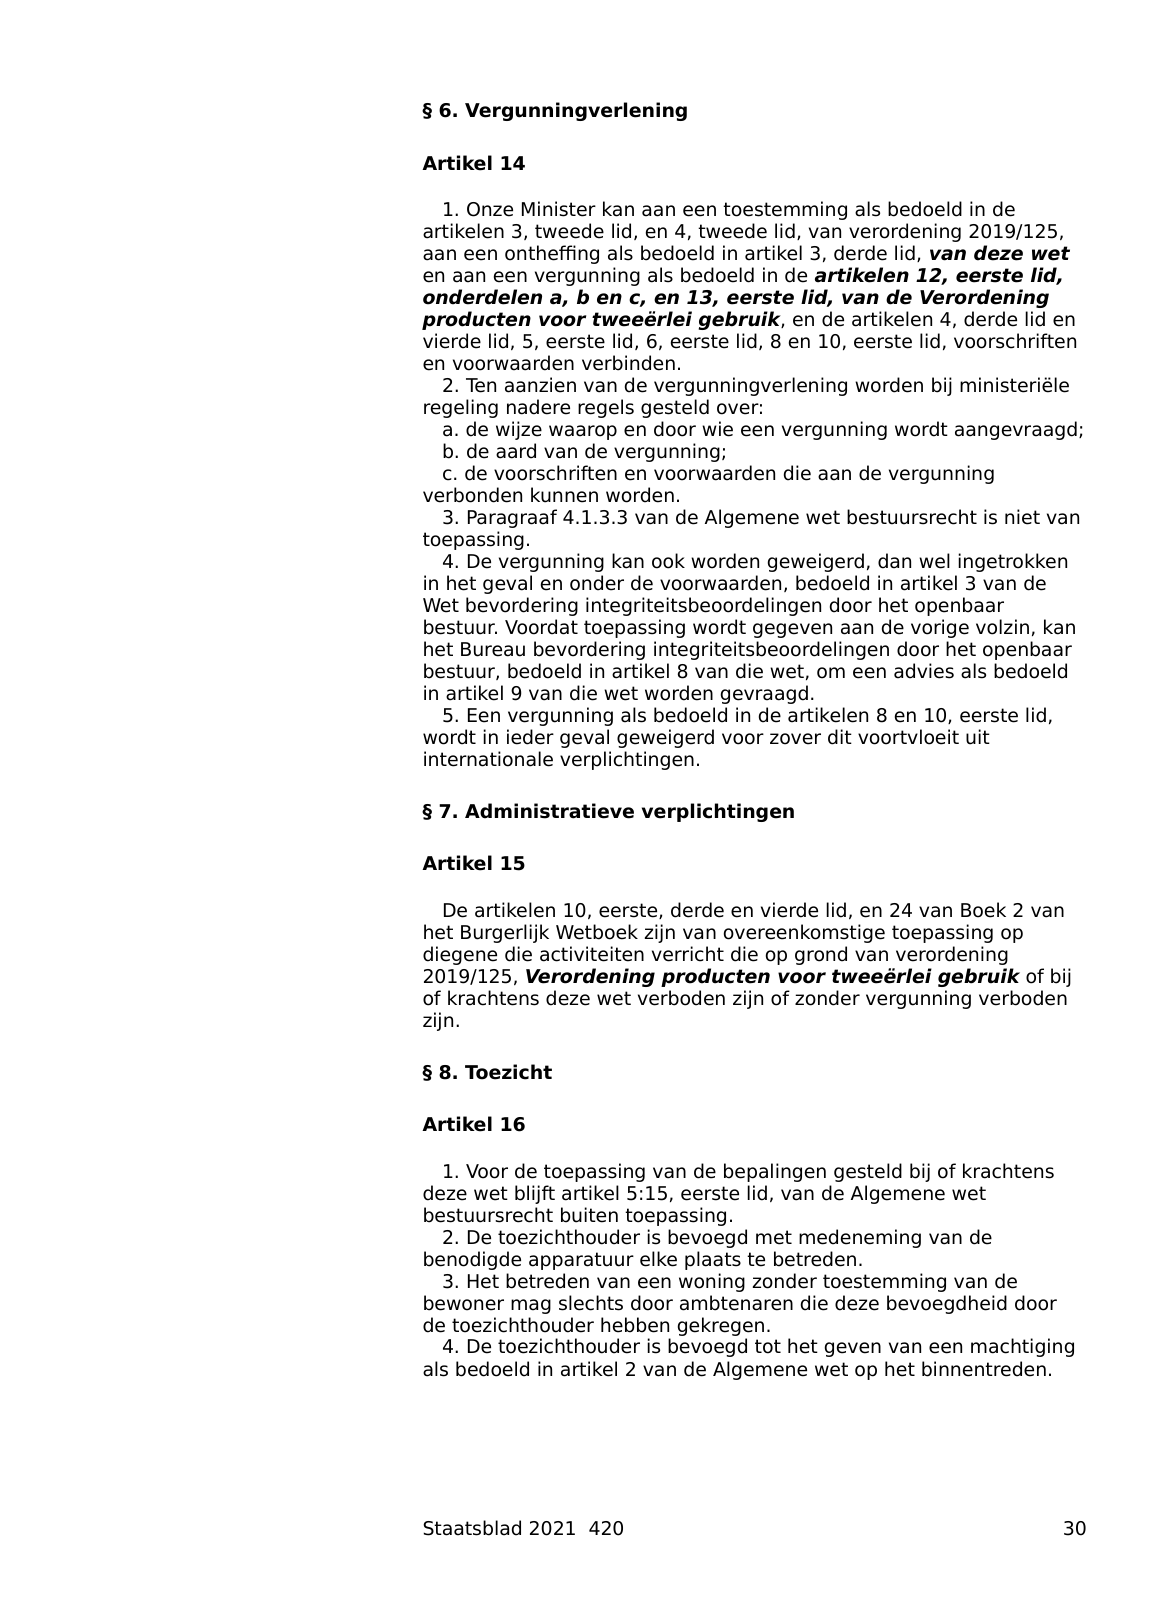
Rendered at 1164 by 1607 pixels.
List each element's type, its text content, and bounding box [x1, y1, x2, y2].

text a. de wijze waarop en door wie een vergunning wordt aangevraagd; [422, 419, 1087, 441]
text 2. De toezichthouder is bevoegd met medeneming van de benodigde apparatuur elke plaats te betreden. [422, 1227, 1087, 1271]
subtitle § 8. Toezicht [422, 1062, 1087, 1084]
text 2. Ten aanzien van de vergunningverlening worden bij ministeriële regeling nadere regels gesteld over: [422, 375, 1087, 419]
text De artikelen 10, eerste, derde en vierde lid, en 24 van Boek 2 van het Burgerlijk Wetboek zijn van overeenkomstige toepassing op diegene die activiteiten verricht die op grond van verordening 2019/125, Verordening producten voor tweeërlei gebruik of bij of krachtens deze wet verboden zijn of zonder vergunning verboden zijn. [422, 900, 1087, 1032]
text 1. Onze Minister kan aan een toestemming als bedoeld in de artikelen 3, tweede lid, en 4, tweede lid, van verordening 2019/125, aan een ontheffing als bedoeld in artikel 3, derde lid, van deze wet en aan een vergunning als bedoeld in de artikelen 12, eerste lid, onderdelen a, b en c, en 13, eerste lid, van de Verordening producten voor tweeërlei gebruik, en de artikelen 4, derde lid en vierde lid, 5, eerste lid, 6, eerste lid, 8 en 10, eerste lid, voorschriften en voorwaarden verbinden. [422, 199, 1087, 375]
text 3. Paragraaf 4.1.3.3 van de Algemene wet bestuursrecht is niet van toepassing. [422, 507, 1087, 551]
subtitle Artikel 15 [422, 853, 1087, 875]
text 4. De vergunning kan ook worden geweigerd, dan wel ingetrokken in het geval en onder de voorwaarden, bedoeld in artikel 3 van de Wet bevordering integriteitsbeoordelingen door het openbaar bestuur. Voordat toepassing wordt gegeven aan de vorige volzin, kan het Bureau bevordering integriteitsbeoordelingen door het openbaar bestuur, bedoeld in artikel 8 van die wet, om een advies als bedoeld in artikel 9 van die wet worden gevraagd. [422, 551, 1087, 705]
subtitle § 6. Vergunningverlening [422, 100, 1087, 122]
subtitle Artikel 14 [422, 152, 1087, 174]
subtitle Artikel 16 [422, 1114, 1087, 1136]
text 1. Voor de toepassing van de bepalingen gesteld bij of krachtens deze wet blijft artikel 5:15, eerste lid, van de Algemene wet bestuursrecht buiten toepassing. [422, 1161, 1087, 1227]
subtitle § 7. Administratieve verplichtingen [422, 801, 1087, 823]
text c. de voorschriften en voorwaarden die aan de vergunning verbonden kunnen worden. [422, 463, 1087, 507]
text 4. De toezichthouder is bevoegd tot het geven van een machtiging als bedoeld in artikel 2 van de Algemene wet op het binnentreden. [422, 1336, 1087, 1380]
text 3. Het betreden van een woning zonder toestemming van de bewoner mag slechts door ambtenaren die deze bevoegdheid door de toezichthouder hebben gekregen. [422, 1271, 1087, 1336]
text b. de aard van de vergunning; [422, 441, 1087, 463]
text 5. Een vergunning als bedoeld in de artikelen 8 en 10, eerste lid, wordt in ieder geval geweigerd voor zover dit voortvloeit uit internationale verplichtingen. [422, 705, 1087, 771]
